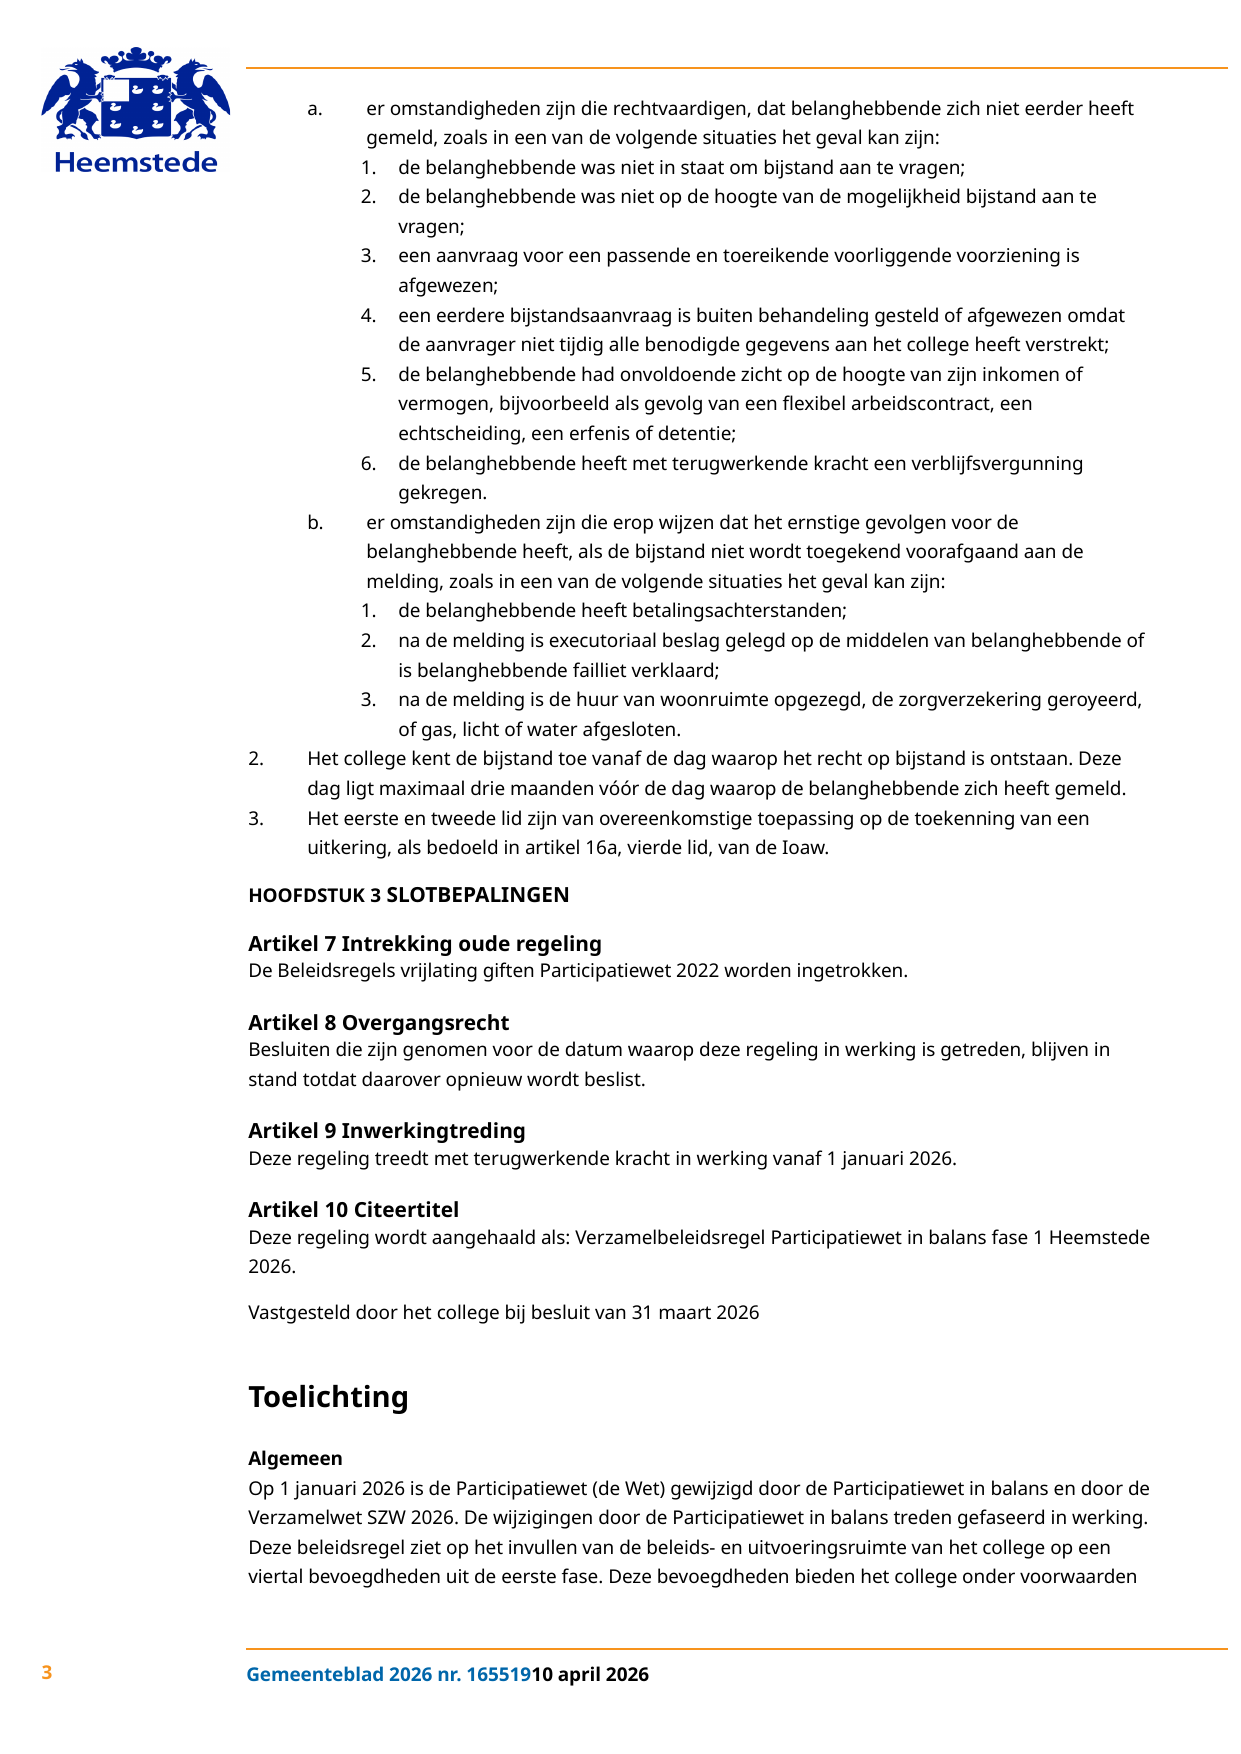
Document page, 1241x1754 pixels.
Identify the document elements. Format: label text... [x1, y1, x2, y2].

list na de melding is executoriaal beslag gelegd op de middelen van belanghebbende of is belanghebbende failliet verklaard; [361, 627, 1152, 683]
list Het college kent de bijstand toe vanaf de dag waarop het recht op bijstand is ontstaan. Deze dag ligt maximaal drie maanden vóór de dag waarop de belanghebbende zich heeft gemeld. [248, 746, 1152, 801]
text Toelichting [248, 1376, 1152, 1416]
text De Beleidsregels vrijlating giften Participatiewet 2022 worden ingetrokken. [248, 958, 1152, 983]
list de belanghebbende heeft met terugwerkende kracht een verblijfsvergunning gekregen. [361, 450, 1152, 505]
list na de melding is de huur van woonruimte opgezegd, de zorgverzekering geroyeerd, of gas, licht of water afgesloten. [361, 686, 1152, 742]
list een aanvraag voor een passende en toereikende voorliggende voorziening is afgewezen; [361, 243, 1152, 298]
text Artikel 7 Intrekking oude regeling [248, 929, 1152, 958]
text Algemeen [248, 1445, 1152, 1471]
list de belanghebbende was niet op de hoogte van de mogelijkheid bijstand aan te vragen; [361, 183, 1152, 239]
list de belanghebbende had onvoldoende zicht op de hoogte van zijn inkomen of vermogen, bijvoorbeeld als gevolg van een flexibel arbeidscontract, een echtscheiding, een erfenis of detentie; [361, 361, 1152, 446]
text Artikel 8 Overgangsrecht [248, 1008, 1152, 1037]
list er omstandigheden zijn die rechtvaardigen, dat belanghebbende zich niet eerder heeft gemeld, zoals in een van de volgende situaties het geval kan zijn: [307, 95, 1152, 150]
list een eerdere bijstandsaanvraag is buiten behandeling gesteld of afgewezen omdat de aanvrager niet tijdig alle benodigde gegevens aan het college heeft verstrekt; [361, 302, 1152, 357]
list de belanghebbende was niet in staat om bijstand aan te vragen; [361, 154, 1152, 180]
text HOOFDSTUK 3 SLOTBEPALINGEN [248, 880, 1152, 908]
list de belanghebbende heeft betalingsachterstanden; [361, 598, 1152, 623]
text Op 1 januari 2026 is de Participatiewet (de Wet) gewijzigd door de Participatiewet in balans en door de Verzamelwet SZW 2026. De wijzigingen door de Participatiewet in balans treden gefaseerd in werking. Deze beleidsregel ziet op het invullen van de beleids- en uitvoeringsruimte van het college op een viertal bevoegdheden uit de eerste fase. Deze bevoegdheden bieden het college onder voorwaarden [248, 1475, 1152, 1589]
list Het eerste en tweede lid zijn van overeenkomstige toepassing op de toekenning van een uitkering, als bedoeld in artikel 16a, vierde lid, van de Ioaw. [248, 805, 1152, 860]
picture [41, 47, 231, 172]
text Artikel 9 Inwerkingtreding [248, 1117, 1152, 1145]
text Besluiten die zijn genomen voor de datum waarop deze regeling in werking is getreden, blijven in stand totdat daarover opnieuw wordt beslist. [248, 1037, 1152, 1092]
text Deze regeling treedt met terugwerkende kracht in werking vanaf 1 januari 2026. [248, 1145, 1152, 1171]
list er omstandigheden zijn die erop wijzen dat het ernstige gevolgen voor de belanghebbende heeft, als de bijstand niet wordt toegekend voorafgaand aan de melding, zoals in een van de volgende situaties het geval kan zijn: [307, 509, 1152, 594]
text Vastgesteld door het college bij besluit van 31 maart 2026 [248, 1299, 1152, 1325]
text Deze regeling wordt aangehaald als: Verzamelbeleidsregel Participatiewet in balans fase 1 Heemstede 2026. [248, 1224, 1152, 1279]
text Artikel 10 Citeertitel [248, 1195, 1152, 1224]
